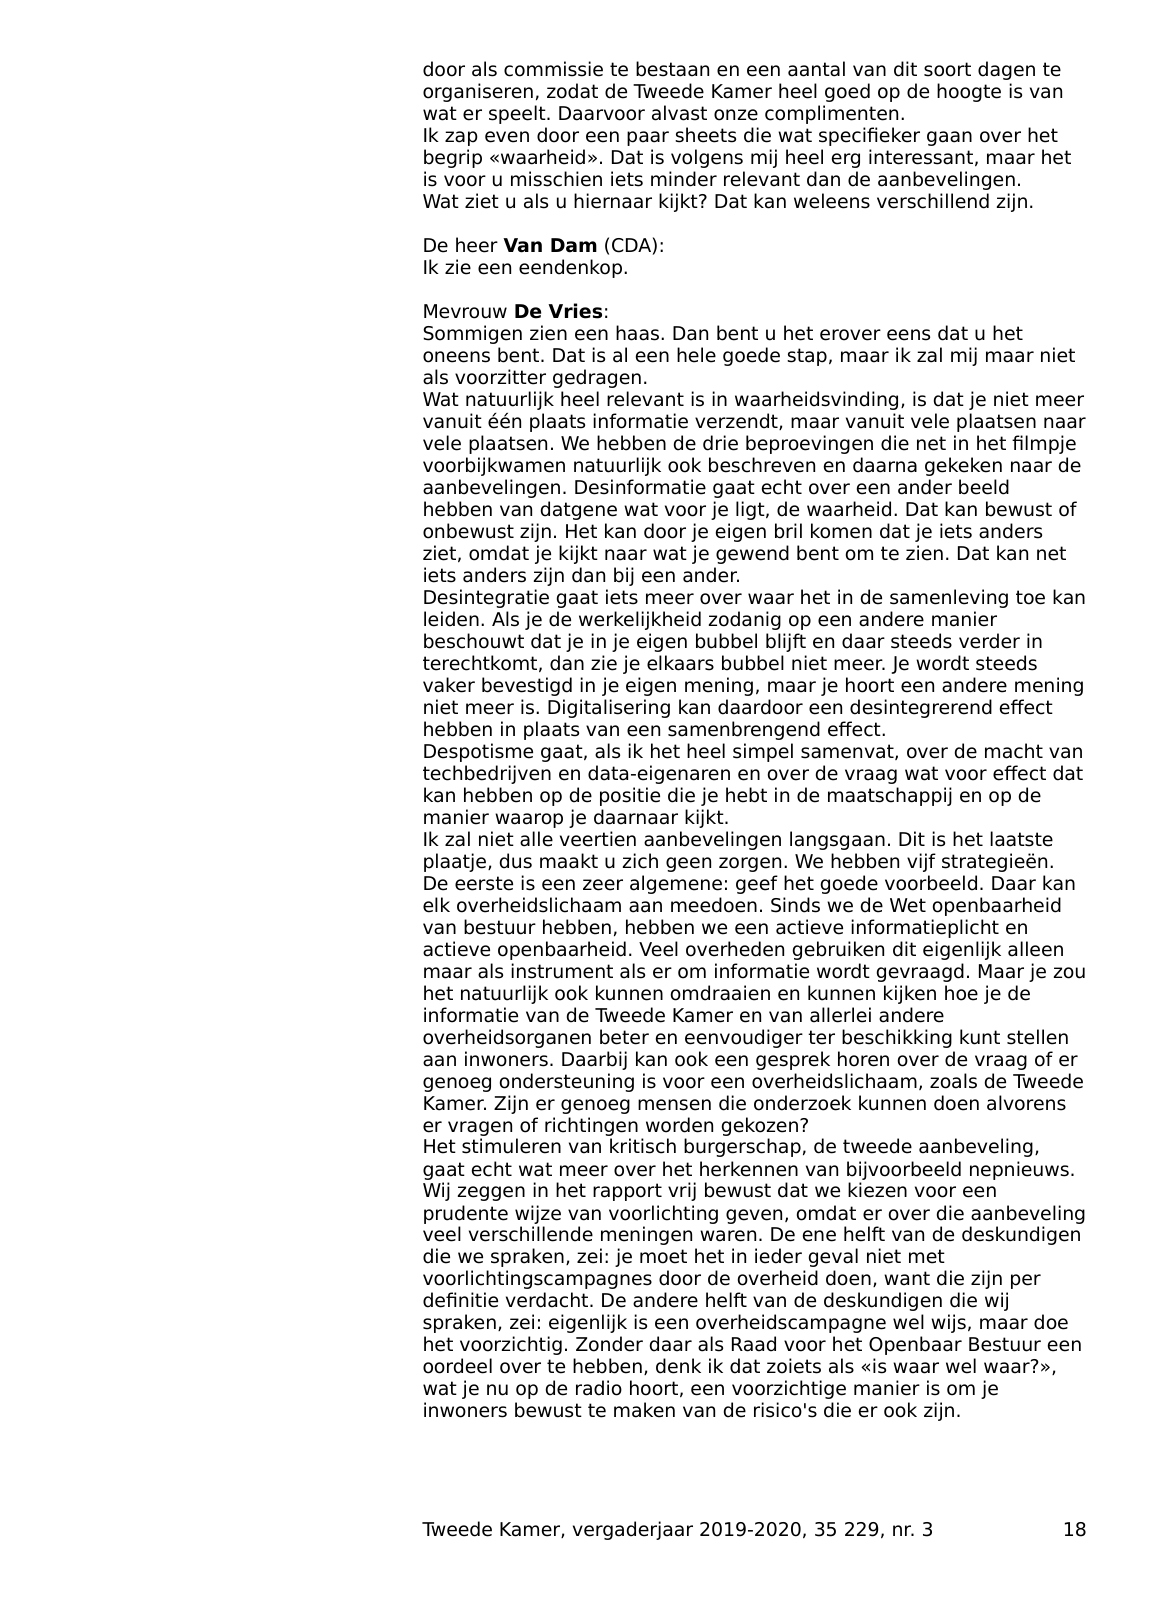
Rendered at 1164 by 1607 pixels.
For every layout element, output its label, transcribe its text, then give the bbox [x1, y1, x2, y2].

text De heer Van Dam (CDA): [422, 235, 1087, 257]
text Mevrouw De Vries: [422, 301, 1087, 323]
text Ik zal niet alle veertien aanbevelingen langsgaan. Dit is het laatste plaatje, dus maakt u zich geen zorgen. We hebben vijf strategieën. De eerste is een zeer algemene: geef het goede voorbeeld. Daar kan elk overheidslichaam aan meedoen. Sinds we de Wet openbaarheid van bestuur hebben, hebben we een actieve informatieplicht en actieve openbaarheid. Veel overheden gebruiken dit eigenlijk alleen maar als instrument als er om informatie wordt gevraagd. Maar je zou het natuurlijk ook kunnen omdraaien en kunnen kijken hoe je de informatie van de Tweede Kamer en van allerlei andere overheidsorganen beter en eenvoudiger ter beschikking kunt stellen aan inwoners. Daarbij kan ook een gesprek horen over de vraag of er genoeg ondersteuning is voor een overheidslichaam, zoals de Tweede Kamer. Zijn er genoeg mensen die onderzoek kunnen doen alvorens er vragen of richtingen worden gekozen? [422, 829, 1087, 1136]
text Desintegratie gaat iets meer over waar het in de samenleving toe kan leiden. Als je de werkelijkheid zodanig op een andere manier beschouwt dat je in je eigen bubbel blijft en daar steeds verder in terechtkomt, dan zie je elkaars bubbel niet meer. Je wordt steeds vaker bevestigd in je eigen mening, maar je hoort een andere mening niet meer is. Digitalisering kan daardoor een desintegrerend effect hebben in plaats van een samenbrengend effect. [422, 587, 1087, 741]
text Het stimuleren van kritisch burgerschap, de tweede aanbeveling, gaat echt wat meer over het herkennen van bijvoorbeeld nepnieuws. Wij zeggen in het rapport vrij bewust dat we kiezen voor een prudente wijze van voorlichting geven, omdat er over die aanbeveling veel verschillende meningen waren. De ene helft van de deskundigen die we spraken, zei: je moet het in ieder geval niet met voorlichtingscampagnes door de overheid doen, want die zijn per definitie verdacht. De andere helft van de deskundigen die wij spraken, zei: eigenlijk is een overheidscampagne wel wijs, maar doe het voorzichtig. Zonder daar als Raad voor het Openbaar Bestuur een oordeel over te hebben, denk ik dat zoiets als «is waar wel waar?», wat je nu op de radio hoort, een voorzichtige manier is om je inwoners bewust te maken van de risico's die er ook zijn. [422, 1136, 1087, 1422]
text Sommigen zien een haas. Dan bent u het erover eens dat u het oneens bent. Dat is al een hele goede stap, maar ik zal mij maar niet als voorzitter gedragen. [422, 323, 1087, 389]
text door als commissie te bestaan en een aantal van dit soort dagen te organiseren, zodat de Tweede Kamer heel goed op de hoogte is van wat er speelt. Daarvoor alvast onze complimenten. [422, 59, 1087, 125]
text Wat ziet u als u hiernaar kijkt? Dat kan weleens verschillend zijn. [422, 191, 1087, 213]
text Wat natuurlijk heel relevant is in waarheidsvinding, is dat je niet meer vanuit één plaats informatie verzendt, maar vanuit vele plaatsen naar vele plaatsen. We hebben de drie beproevingen die net in het filmpje voorbijkwamen natuurlijk ook beschreven en daarna gekeken naar de aanbevelingen. Desinformatie gaat echt over een ander beeld hebben van datgene wat voor je ligt, de waarheid. Dat kan bewust of onbewust zijn. Het kan door je eigen bril komen dat je iets anders ziet, omdat je kijkt naar wat je gewend bent om te zien. Dat kan net iets anders zijn dan bij een ander. [422, 389, 1087, 587]
text Despotisme gaat, als ik het heel simpel samenvat, over de macht van techbedrijven en data-eigenaren en over de vraag wat voor effect dat kan hebben op de positie die je hebt in de maatschappij en op de manier waarop je daarnaar kijkt. [422, 741, 1087, 829]
text Ik zie een eendenkop. [422, 257, 1087, 279]
text Ik zap even door een paar sheets die wat specifieker gaan over het begrip «waarheid». Dat is volgens mij heel erg interessant, maar het is voor u misschien iets minder relevant dan de aanbevelingen. [422, 125, 1087, 191]
